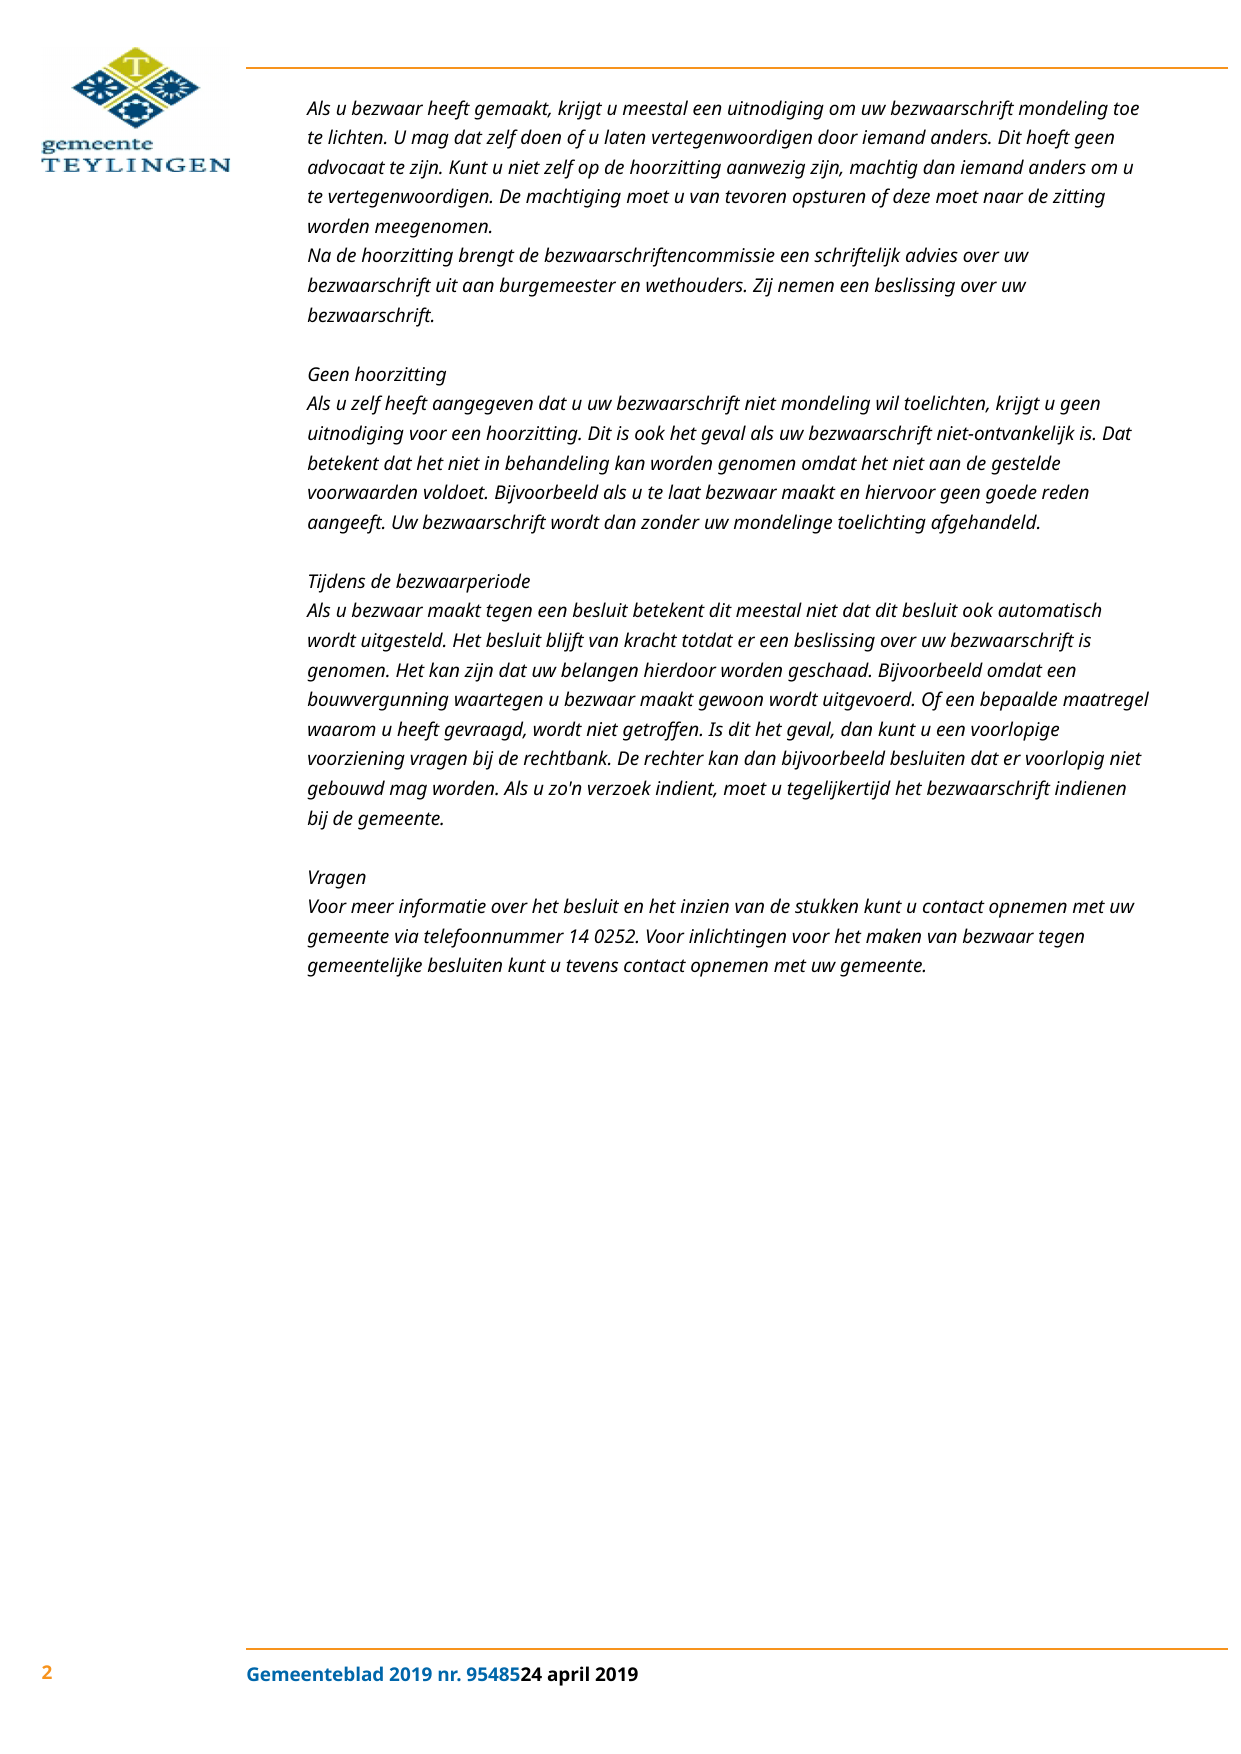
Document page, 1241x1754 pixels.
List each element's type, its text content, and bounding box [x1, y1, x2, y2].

list Als u zelf heeft aangegeven dat u uw bezwaarschrift niet mondeling wil toelichten, krijgt u geen uitnodiging voor een hoorzitting. Dit is ook het geval als uw bezwaarschrift niet-ontvankelijk is. Dat betekent dat het niet in behandeling kan worden genomen omdat het niet aan de gestelde voorwaarden voldoet. Bijvoorbeeld als u te laat bezwaar maakt en hiervoor geen goede reden aangeeft. Uw bezwaarschrift wordt dan zonder uw mondelinge toelichting afgehandeld. [248, 391, 1152, 535]
list Als u bezwaar maakt tegen een besluit betekent dit meestal niet dat dit besluit ook automatisch wordt uitgesteld. Het besluit blijft van kracht totdat er een beslissing over uw bezwaarschrift is genomen. Het kan zijn dat uw belangen hierdoor worden geschaad. Bijvoorbeeld omdat een bouwvergunning waartegen u bezwaar maakt gewoon wordt uitgevoerd. Of een bepaalde maatregel waarom u heeft gevraagd, wordt niet getroffen. Is dit het geval, dan kunt u een voorlopige voorziening vragen bij de rechtbank. De rechter kan dan bijvoorbeeld besluiten dat er voorlopig niet gebouwd mag worden. Als u zo'n verzoek indient, moet u tegelijkertijd het bezwaarschrift indienen bij de gemeente. [248, 598, 1152, 831]
list Geen hoorzitting [248, 361, 1152, 387]
list Voor meer informatie over het besluit en het inzien van de stukken kunt u contact opnemen met uw gemeente via telefoonnummer 14 0252. Voor inlichtingen voor het maken van bezwaar tegen gemeentelijke besluiten kunt u tevens contact opnemen met uw gemeente. [248, 893, 1152, 978]
list Tijdens de bezwaarperiode [248, 568, 1152, 594]
list Vragen [248, 864, 1152, 890]
picture [41, 47, 231, 172]
list Na de hoorzitting brengt de bezwaarschriftencommissie een schriftelijk advies over uw bezwaarschrift uit aan burgemeester en wethouders. Zij nemen een beslissing over uw bezwaarschrift. [248, 243, 1152, 328]
list Als u bezwaar heeft gemaakt, krijgt u meestal een uitnodiging om uw bezwaarschrift mondeling toe te lichten. U mag dat zelf doen of u laten vertegenwoordigen door iemand anders. Dit hoeft geen advocaat te zijn. Kunt u niet zelf op de hoorzitting aanwezig zijn, machtig dan iemand anders om u te vertegenwoordigen. De machtiging moet u van tevoren opsturen of deze moet naar de zitting worden meegenomen. [248, 95, 1152, 239]
